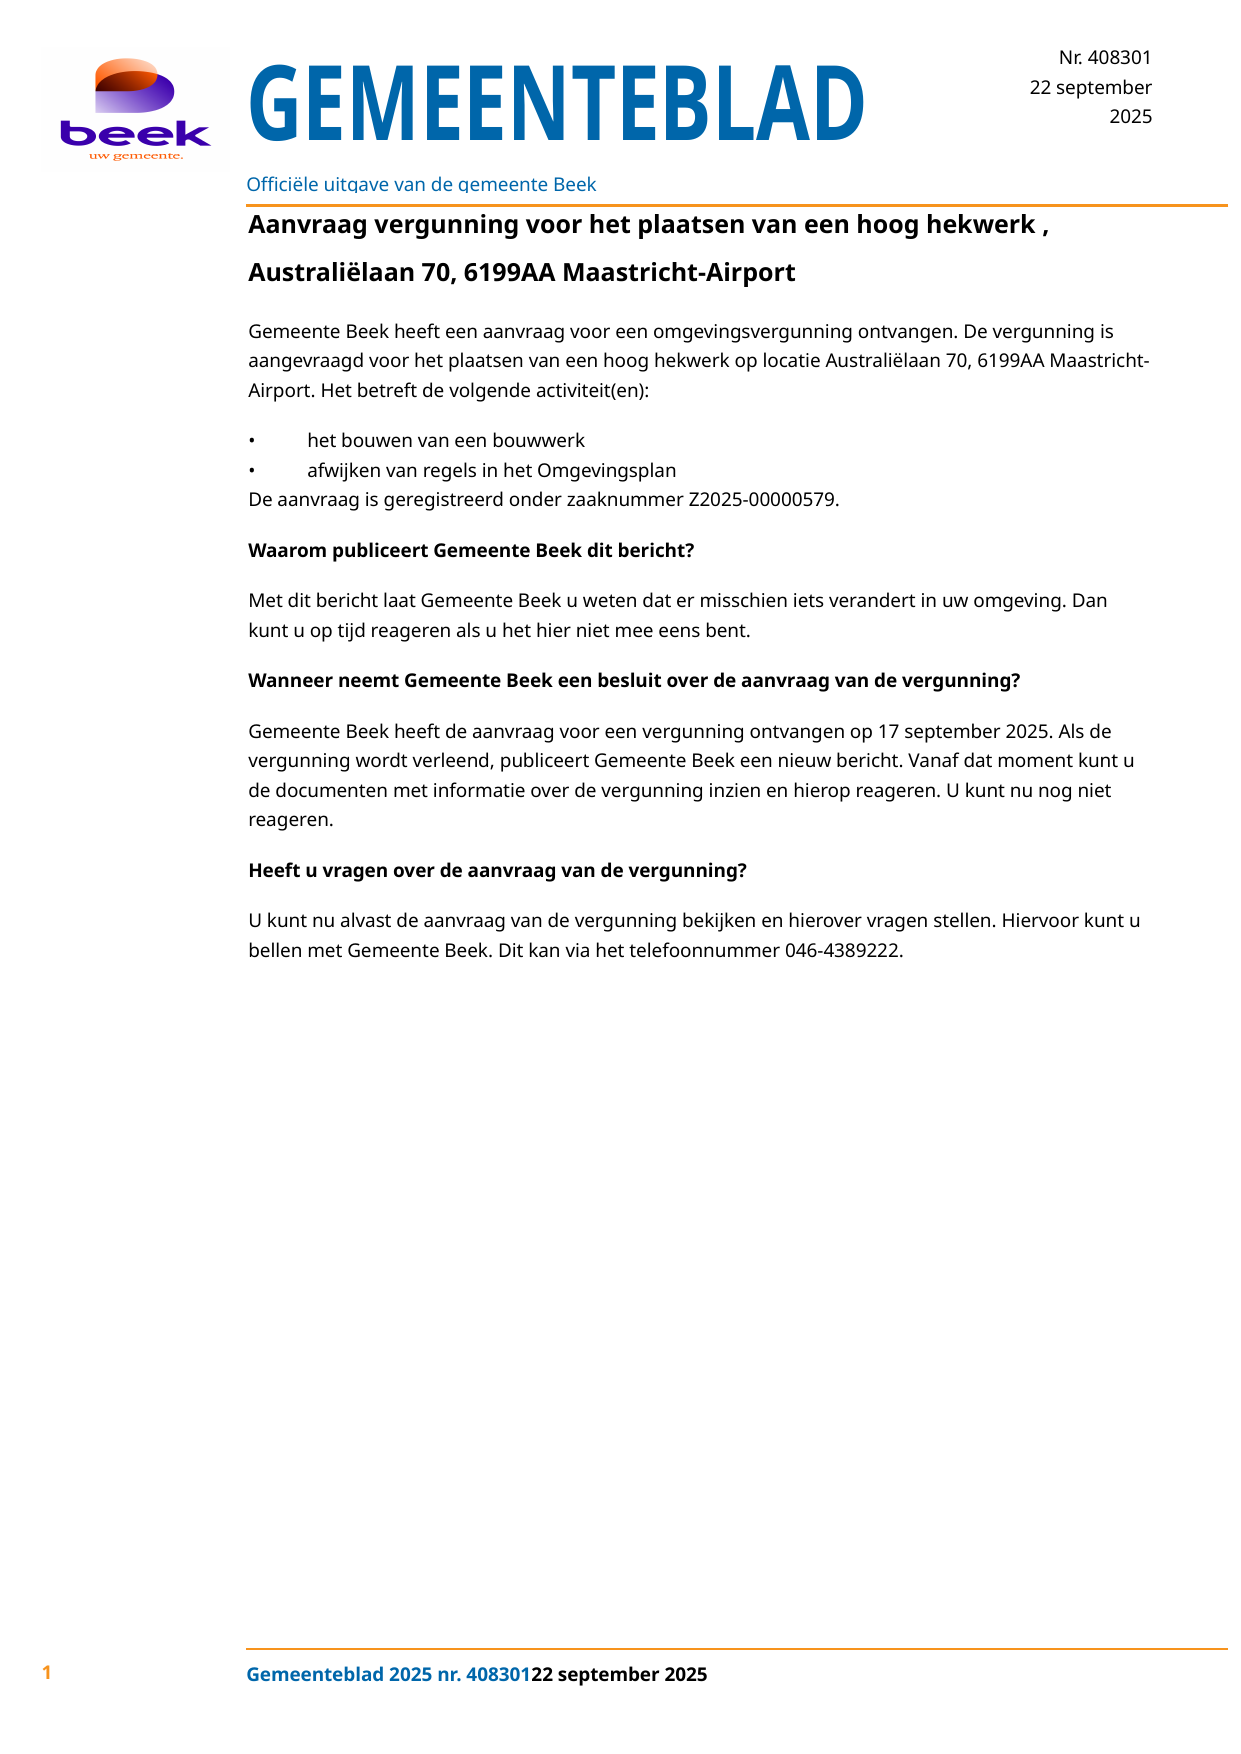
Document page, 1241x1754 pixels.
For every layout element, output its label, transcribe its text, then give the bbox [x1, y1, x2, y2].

picture [41, 47, 231, 172]
text U kunt nu alvast de aanvraag van de vergunning bekijken en hierover vragen stellen. Hiervoor kunt u bellen met Gemeente Beek. Dit kan via het telefoonnummer 046-4389222. [248, 907, 1152, 963]
text Gemeente Beek heeft de aanvraag voor een vergunning ontvangen op 17 september 2025. Als de vergunning wordt verleend, publiceert Gemeente Beek een nieuw bericht. Vanaf dat moment kunt u de documenten met informatie over de vergunning inzien en hierop reageren. U kunt nu nog niet reageren. [248, 718, 1152, 832]
text Gemeente Beek heeft een aanvraag voor een omgevingsvergunning ontvangen. De vergunning is aangevraagd voor het plaatsen van een hoog hekwerk op locatie Australiëlaan 70, 6199AA Maastricht-Airport. Het betreft de volgende activiteit(en): [248, 318, 1152, 403]
list afwijken van regels in het Omgevingsplan [248, 457, 1152, 483]
text Heeft u vragen over de aanvraag van de vergunning? [248, 857, 1152, 883]
text Wanneer neemt Gemeente Beek een besluit over de aanvraag van de vergunning? [248, 667, 1152, 693]
text De aanvraag is geregistreerd onder zaaknummer Z2025-00000579. [248, 487, 1152, 512]
text Waarom publiceert Gemeente Beek dit bericht? [248, 537, 1152, 563]
text Aanvraag vergunning voor het plaatsen van een hoog hekwerk , Australiëlaan 70, 6199AA Maastricht-Airport [248, 207, 1152, 288]
text Met dit bericht laat Gemeente Beek u weten dat er misschien iets verandert in uw omgeving. Dan kunt u op tijd reageren als u het hier niet mee eens bent. [248, 587, 1152, 643]
list het bouwen van een bouwwerk [248, 427, 1152, 453]
